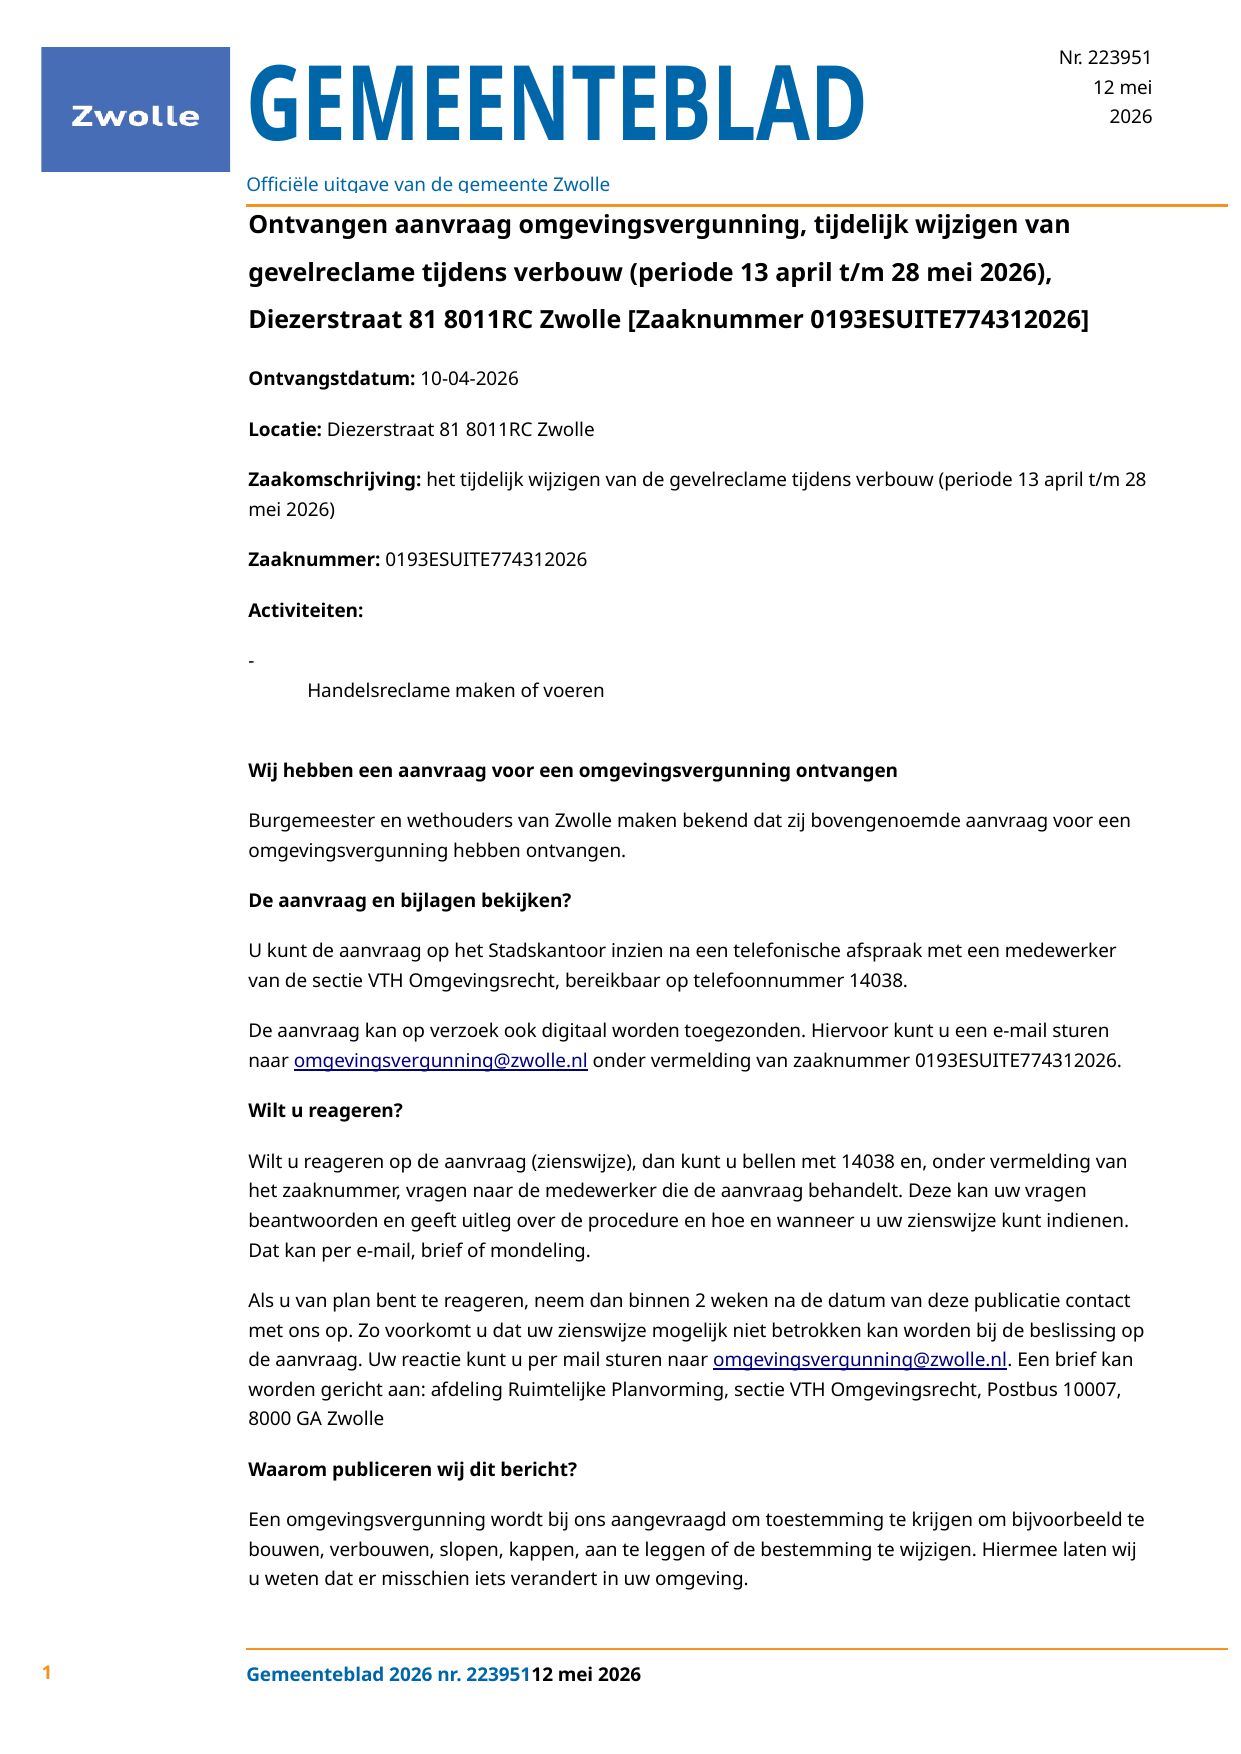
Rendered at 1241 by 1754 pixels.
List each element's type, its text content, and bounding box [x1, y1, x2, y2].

text Waarom publiceren wij dit bericht? [248, 1456, 1152, 1482]
text De aanvraag kan op verzoek ook digitaal worden toegezonden. Hiervoor kunt u een e-mail sturen naar omgevingsvergunning@zwolle.nl onder vermelding van zaaknummer 0193ESUITE774312026. [248, 1018, 1152, 1073]
text Wilt u reageren? [248, 1098, 1152, 1123]
text Activiteiten: [248, 597, 1152, 622]
text Ontvangen aanvraag omgevingsvergunning, tijdelijk wijzigen van gevelreclame tijdens verbouw (periode 13 april t/m 28 mei 2026), Diezerstraat 81 8011RC Zwolle [Zaaknummer 0193ESUITE774312026] [248, 207, 1152, 336]
text Zaaknummer: 0193ESUITE774312026 [248, 546, 1152, 572]
text Zaakomschrijving: het tijdelijk wijzigen van de gevelreclame tijdens verbouw (periode 13 april t/m 28 mei 2026) [248, 466, 1152, 522]
picture [41, 47, 231, 172]
text Burgemeester en wethouders van Zwolle maken bekend dat zij bovengenoemde aanvraag voor een omgevingsvergunning hebben ontvangen. [248, 807, 1152, 862]
text Ontvangstdatum: 10-04-2026 [248, 366, 1152, 391]
text Als u van plan bent te reageren, neem dan binnen 2 weken na de datum van deze publicatie contact met ons op. Zo voorkomt u dat uw zienswijze mogelijk niet betrokken kan worden bij de beslissing op de aanvraag. Uw reactie kunt u per mail sturen naar omgevingsvergunning@zwolle.nl. Een brief kan worden gericht aan: afdeling Ruimtelijke Planvorming, sectie VTH Omgevingsrecht, Postbus 10007, 8000 GA Zwolle [248, 1287, 1152, 1431]
text U kunt de aanvraag op het Stadskantoor inzien na een telefonische afspraak met een medewerker van de sectie VTH Omgevingsrecht, bereikbaar op telefoonnummer 14038. [248, 938, 1152, 993]
text Locatie: Diezerstraat 81 8011RC Zwolle [248, 416, 1152, 442]
text Wilt u reageren op de aanvraag (zienswijze), dan kunt u bellen met 14038 en, onder vermelding van het zaaknummer, vragen naar de medewerker die de aanvraag behandelt. Deze kan uw vragen beantwoorden en geeft uitleg over de procedure en hoe en wanneer u uw zienswijze kunt indienen. Dat kan per e-mail, brief of mondeling. [248, 1148, 1152, 1262]
text De aanvraag en bijlagen bekijken? [248, 887, 1152, 913]
list Handelsreclame maken of voeren [248, 677, 1152, 702]
text Een omgevingsvergunning wordt bij ons aangevraagd om toestemming te krijgen om bijvoorbeeld te bouwen, verbouwen, slopen, kappen, aan te leggen of de bestemming te wijzigen. Hiermee laten wij u weten dat er misschien iets verandert in uw omgeving. [248, 1506, 1152, 1591]
text Wij hebben een aanvraag voor een omgevingsvergunning ontvangen [248, 757, 1152, 782]
